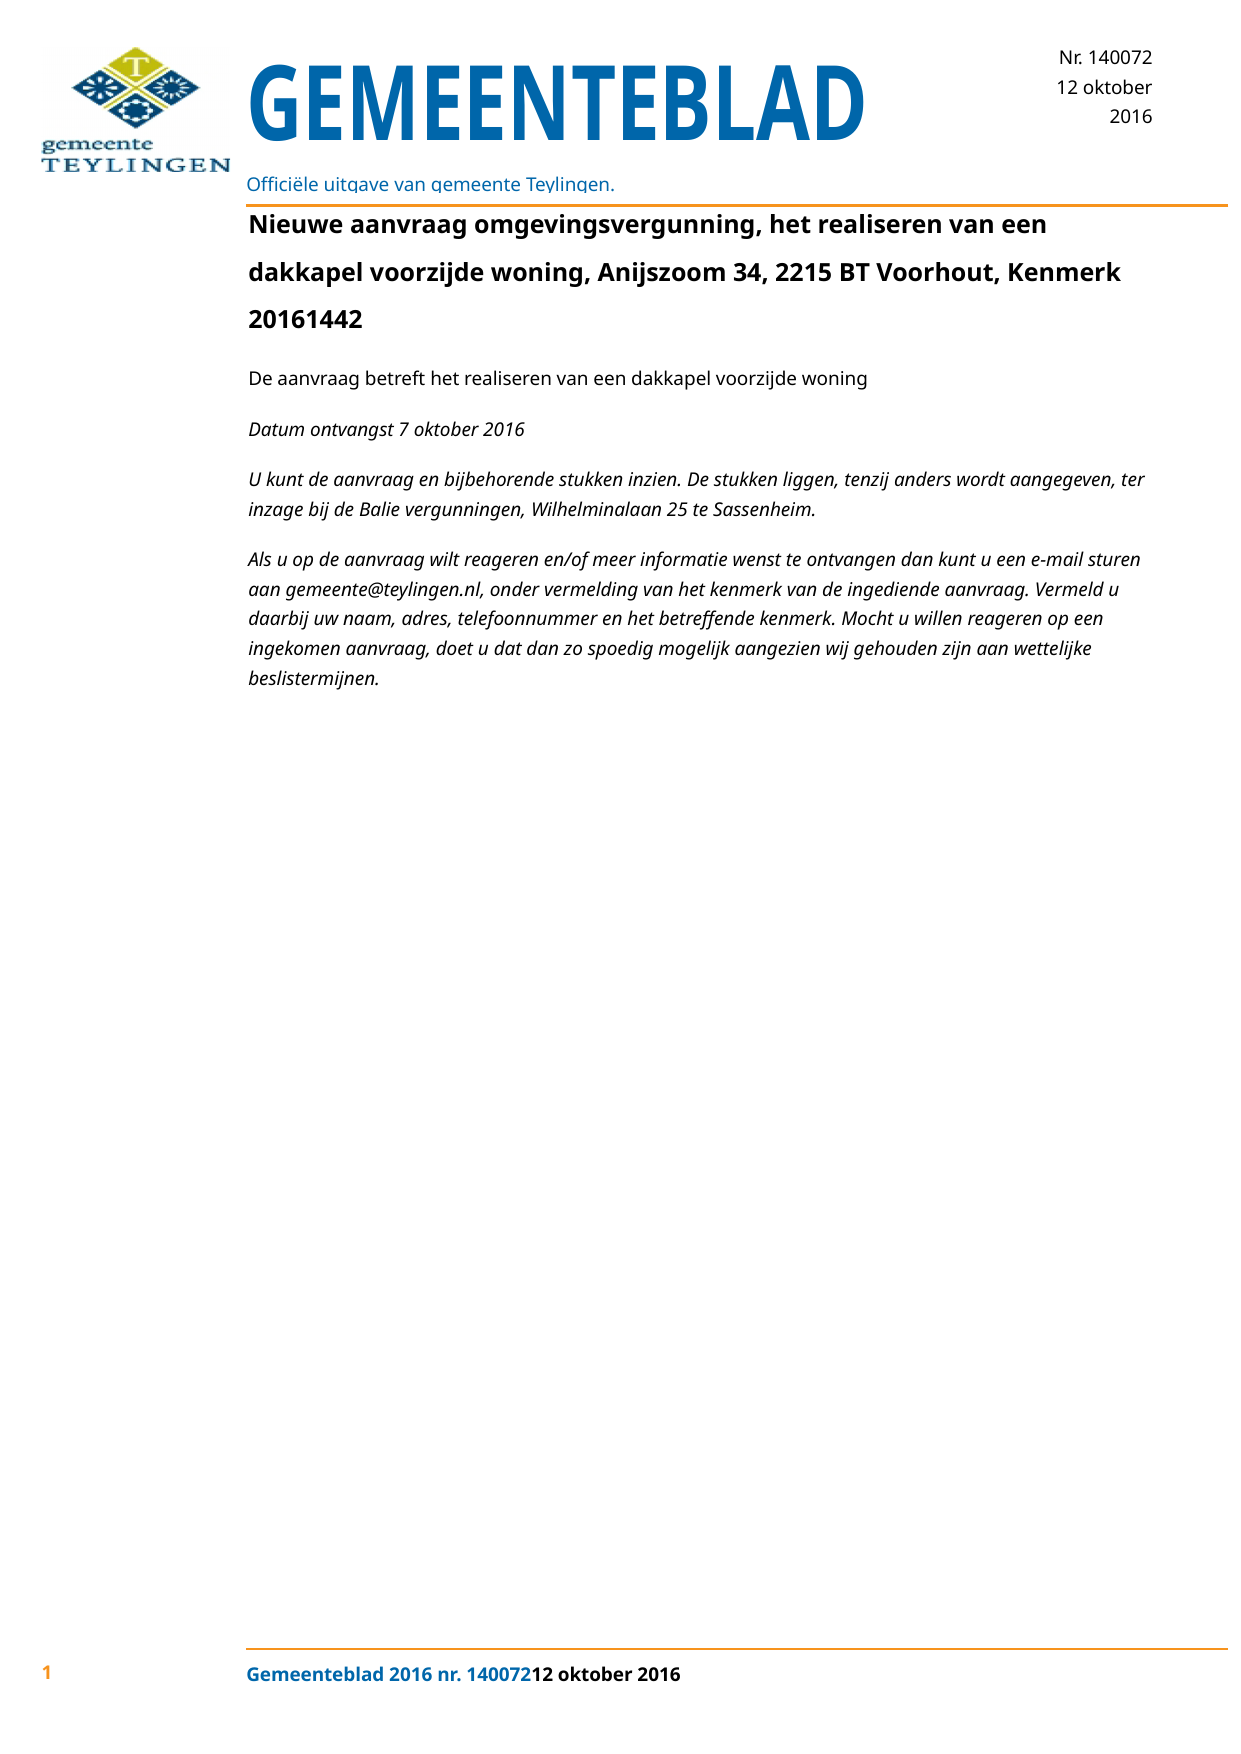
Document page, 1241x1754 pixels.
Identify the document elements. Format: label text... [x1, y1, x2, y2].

text Nieuwe aanvraag omgevingsvergunning, het realiseren van een dakkapel voorzijde woning, Anijszoom 34, 2215 BT Voorhout, Kenmerk 20161442 [248, 207, 1152, 336]
text U kunt de aanvraag en bijbehorende stukken inzien. De stukken liggen, tenzij anders wordt aangegeven, ter inzage bij de Balie vergunningen, Wilhelminalaan 25 te Sassenheim. [248, 466, 1152, 522]
picture [41, 47, 231, 172]
text De aanvraag betreft het realiseren van een dakkapel voorzijde woning [248, 366, 1152, 391]
text Als u op de aanvraag wilt reageren en/of meer informatie wenst te ontvangen dan kunt u een e-mail sturen aan gemeente@teylingen.nl, onder vermelding van het kenmerk van de ingediende aanvraag. Vermeld u daarbij uw naam, adres, telefoonnummer en het betreffende kenmerk. Mocht u willen reageren op een ingekomen aanvraag, doet u dat dan zo spoedig mogelijk aangezien wij gehouden zijn aan wettelijke beslistermijnen. [248, 546, 1152, 690]
text Datum ontvangst 7 oktober 2016 [248, 416, 1152, 442]
